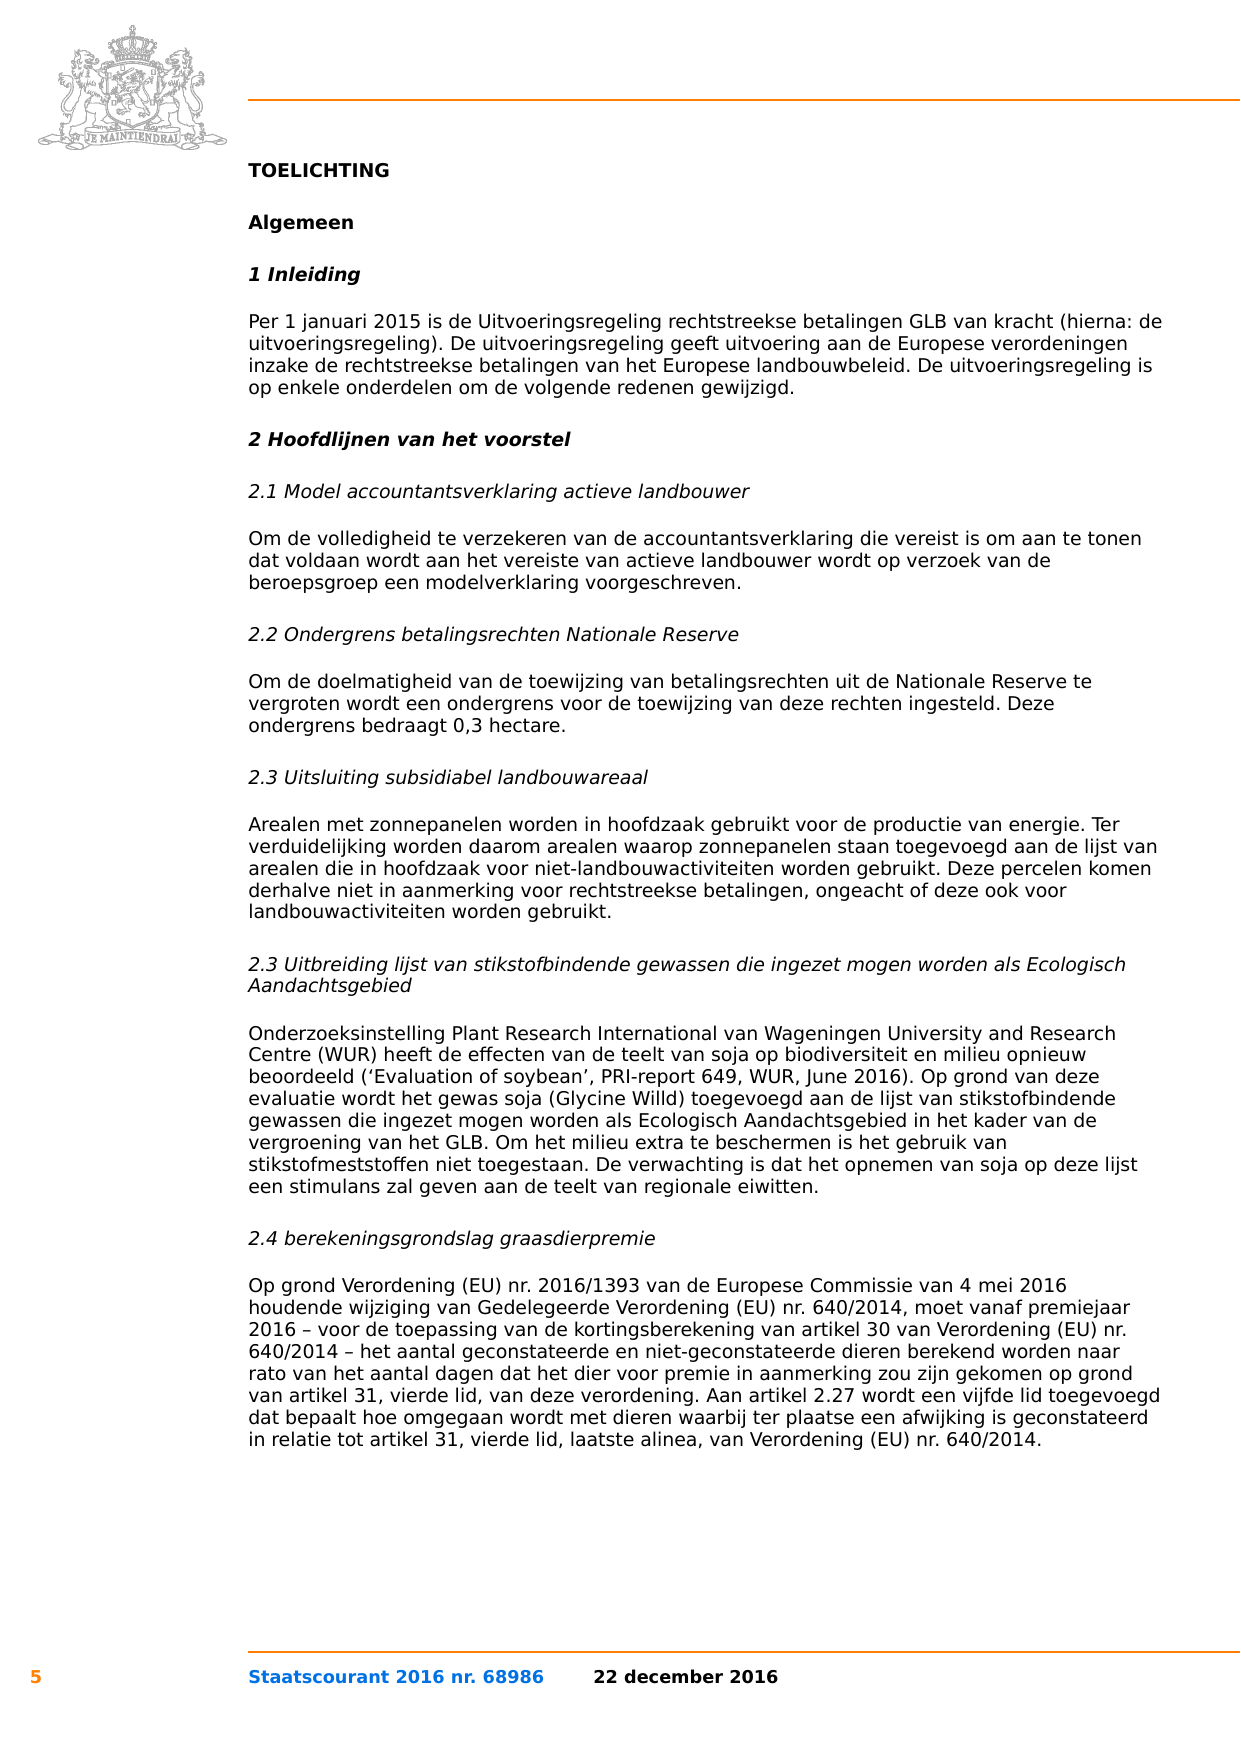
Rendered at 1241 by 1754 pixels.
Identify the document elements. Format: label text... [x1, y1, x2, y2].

text Per 1 januari 2015 is de Uitvoeringsregeling rechtstreekse betalingen GLB van kracht (hierna: de uitvoeringsregeling). De uitvoeringsregeling geeft uitvoering aan de Europese verordeningen inzake de rechtstreekse betalingen van het Europese landbouwbeleid. De uitvoeringsregeling is op enkele onderdelen om de volgende redenen gewijzigd. [248, 311, 1163, 399]
subtitle 2.3 Uitbreiding lijst van stikstofbindende gewassen die ingezet mogen worden als Ecologisch Aandachtsgebied [248, 953, 1163, 997]
subtitle 2.4 berekeningsgrondslag graasdierpremie [248, 1228, 1163, 1250]
text Arealen met zonnepanelen worden in hoofdzaak gebruikt voor de productie van energie. Ter verduidelijking worden daarom arealen waarop zonnepanelen staan toegevoegd aan de lijst van arealen die in hoofdzaak voor niet-landbouwactiviteiten worden gebruikt. Deze percelen komen derhalve niet in aanmerking voor rechtstreekse betalingen, ongeacht of deze ook voor landbouwactiviteiten worden gebruikt. [248, 813, 1163, 923]
subtitle Algemeen [248, 212, 1163, 234]
text Om de volledigheid te verzekeren van de accountantsverklaring die vereist is om aan te tonen dat voldaan wordt aan het vereiste van actieve landbouwer wordt op verzoek van de beroepsgroep een modelverklaring voorgeschreven. [248, 528, 1163, 594]
text Om de doelmatigheid van de toewijzing van betalingsrechten uit de Nationale Reserve te vergroten wordt een ondergrens voor de toewijzing van deze rechten ingesteld. Deze ondergrens bedraagt 0,3 hectare. [248, 671, 1163, 737]
subtitle 1 Inleiding [248, 264, 1163, 286]
subtitle 2.2 Ondergrens betalingsrechten Nationale Reserve [248, 624, 1163, 646]
subtitle TOELICHTING [248, 160, 1163, 182]
subtitle 2 Hoofdlijnen van het voorstel [248, 429, 1163, 451]
subtitle 2.3 Uitsluiting subsidiabel landbouwareaal [248, 767, 1163, 788]
picture [38, 25, 227, 150]
text Op grond Verordening (EU) nr. 2016/1393 van de Europese Commissie van 4 mei 2016 houdende wijziging van Gedelegeerde Verordening (EU) nr. 640/2014, moet vanaf premiejaar 2016 – voor de toepassing van de kortingsberekening van artikel 30 van Verordening (EU) nr. 640/2014 – het aantal geconstateerde en niet-geconstateerde dieren berekend worden naar rato van het aantal dagen dat het dier voor premie in aanmerking zou zijn gekomen op grond van artikel 31, vierde lid, van deze verordening. Aan artikel 2.27 wordt een vijfde lid toegevoegd dat bepaalt hoe omgegaan wordt met dieren waarbij ter plaatse een afwijking is geconstateerd in relatie tot artikel 31, vierde lid, laatste alinea, van Verordening (EU) nr. 640/2014. [248, 1275, 1163, 1451]
subtitle 2.1 Model accountantsverklaring actieve landbouwer [248, 481, 1163, 503]
text Onderzoeksinstelling Plant Research International van Wageningen University and Research Centre (WUR) heeft de effecten van de teelt van soja op biodiversiteit en milieu opnieuw beoordeeld (‘Evaluation of soybean’, PRI-report 649, WUR, June 2016). Op grond van deze evaluatie wordt het gewas soja (Glycine Willd) toegevoegd aan de lijst van stikstofbindende gewassen die ingezet mogen worden als Ecologisch Aandachtsgebied in het kader van de vergroening van het GLB. Om het milieu extra te beschermen is het gebruik van stikstofmeststoffen niet toegestaan. De verwachting is dat het opnemen van soja op deze lijst een stimulans zal geven aan de teelt van regionale eiwitten. [248, 1022, 1163, 1198]
